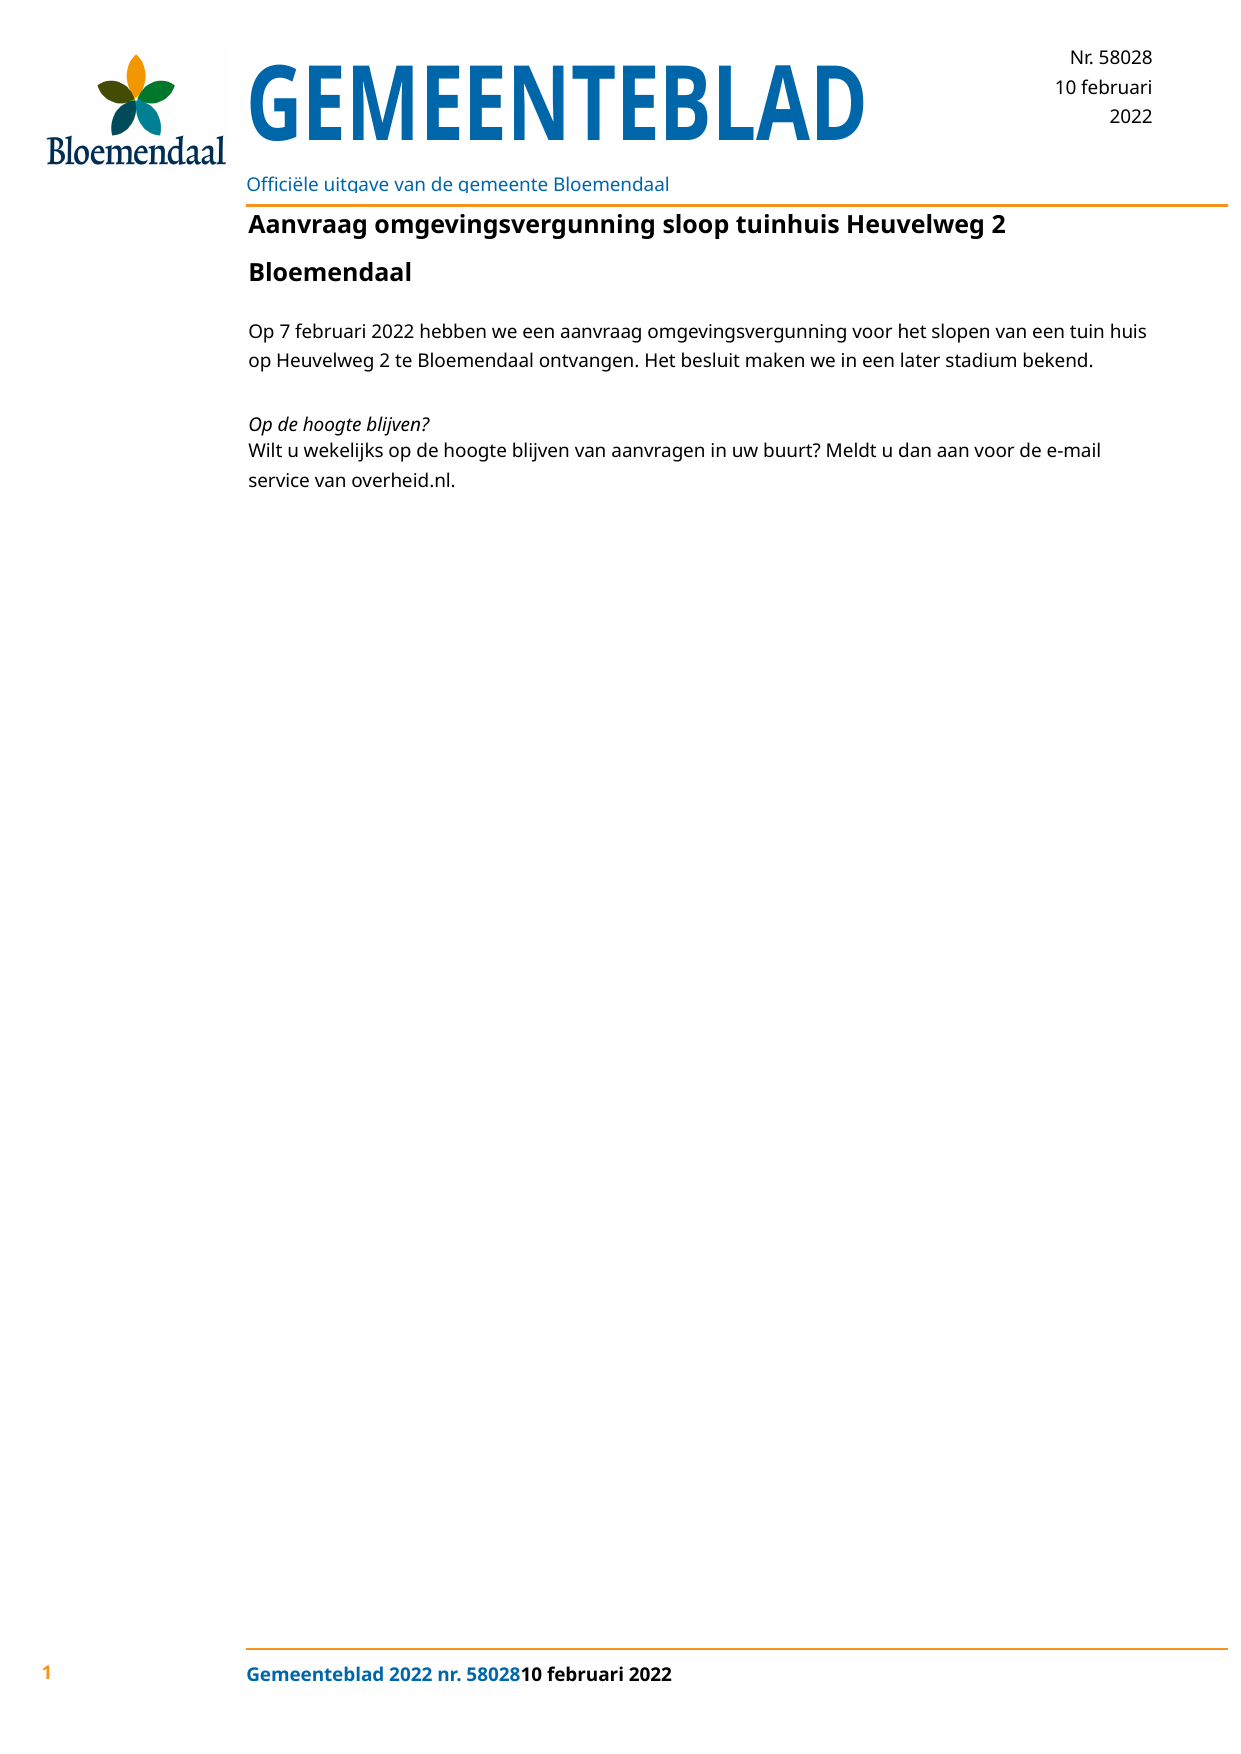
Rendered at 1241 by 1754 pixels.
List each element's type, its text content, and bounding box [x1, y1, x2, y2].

picture [41, 47, 231, 172]
text Op 7 februari 2022 hebben we een aanvraag omgevingsvergunning voor het slopen van een tuin huis op Heuvelweg 2 te Bloemendaal ontvangen. Het besluit maken we in een later stadium bekend. [248, 318, 1152, 373]
text Op de hoogte blijven? [248, 411, 1152, 437]
text Wilt u wekelijks op de hoogte blijven van aanvragen in uw buurt? Meldt u dan aan voor de e-mail service van overheid.nl. [248, 437, 1152, 492]
text Aanvraag omgevingsvergunning sloop tuinhuis Heuvelweg 2 Bloemendaal [248, 207, 1152, 288]
